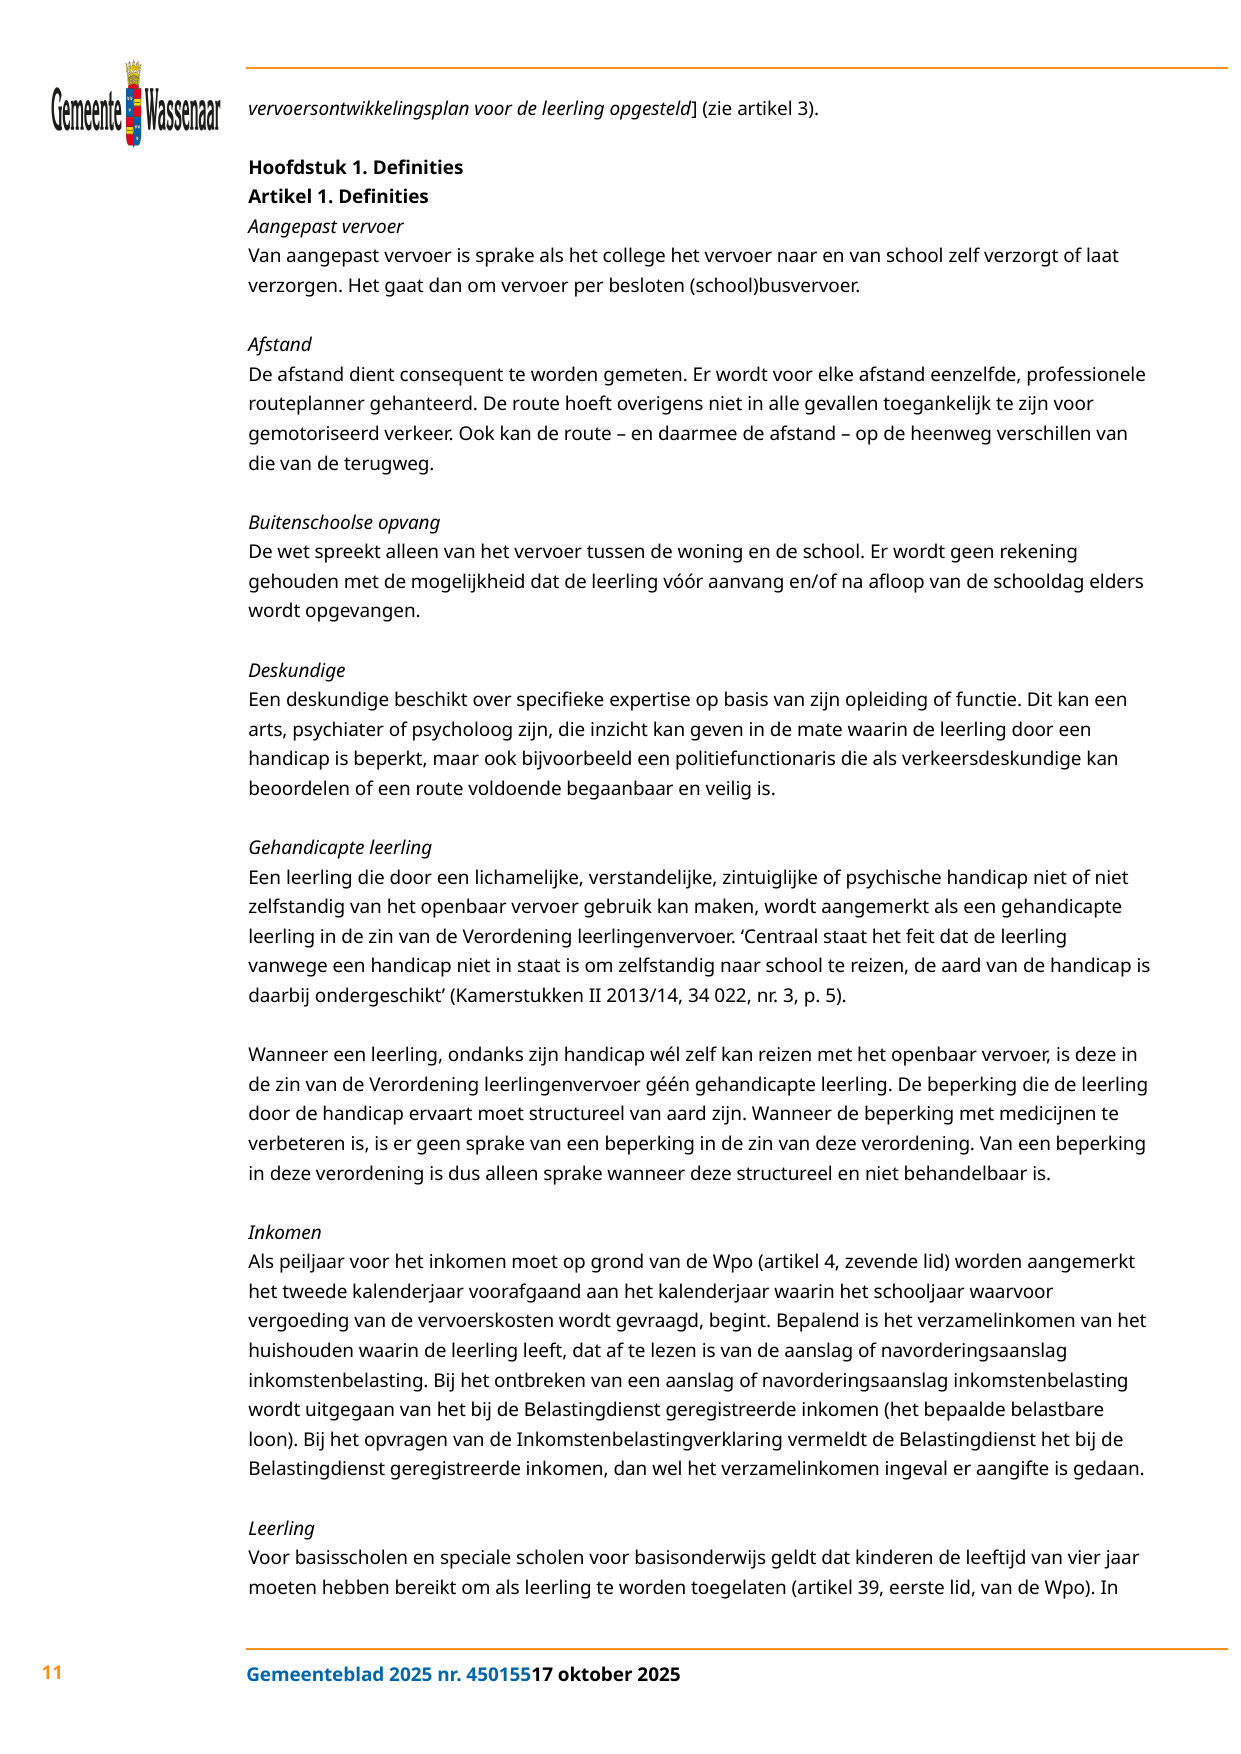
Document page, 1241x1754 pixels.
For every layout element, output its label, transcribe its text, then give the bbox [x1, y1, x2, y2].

text Als peiljaar voor het inkomen moet op grond van de Wpo (artikel 4, zevende lid) worden aangemerkt het tweede kalenderjaar voorafgaand aan het kalenderjaar waarin het schooljaar waarvoor vergoeding van de vervoerskosten wordt gevraagd, begint. Bepalend is het verzamelinkomen van het huishouden waarin de leerling leeft, dat af te lezen is van de aanslag of navorderingsaanslag inkomstenbelasting. Bij het ontbreken van een aanslag of navorderingsaanslag inkomstenbelasting wordt uitgegaan van het bij de Belastingdienst geregistreerde inkomen (het bepaalde belastbare loon). Bij het opvragen van de Inkomstenbelastingverklaring vermeldt de Belastingdienst het bij de Belastingdienst geregistreerde inkomen, dan wel het verzamelinkomen ingeval er aangifte is gedaan. [248, 1248, 1152, 1481]
text Leerling [248, 1515, 1152, 1541]
text Van aangepast vervoer is sprake als het college het vervoer naar en van school zelf verzorgt of laat verzorgen. Het gaat dan om vervoer per besloten (school)busvervoer. [248, 243, 1152, 298]
text Een deskundige beschikt over specifieke expertise op basis van zijn opleiding of functie. Dit kan een arts, psychiater of psycholoog zijn, die inzicht kan geven in de mate waarin de leerling door een handicap is beperkt, maar ook bijvoorbeeld een politiefunctionaris die als verkeersdeskundige kan beoordelen of een route voldoende begaanbaar en veilig is. [248, 686, 1152, 801]
picture [41, 47, 231, 172]
text Artikel 1. Definities [248, 183, 1152, 209]
text Wanneer een leerling, ondanks zijn handicap wél zelf kan reizen met het openbaar vervoer, is deze in de zin van de Verordening leerlingenvervoer géén gehandicapte leerling. De beperking die de leerling door de handicap ervaart moet structureel van aard zijn. Wanneer de beperking met medicijnen te verbeteren is, is er geen sprake van een beperking in de zin van deze verordening. Van een beperking in deze verordening is dus alleen sprake wanneer deze structureel en niet behandelbaar is. [248, 1041, 1152, 1186]
text Afstand [248, 331, 1152, 357]
text Voor basisscholen en speciale scholen voor basisonderwijs geldt dat kinderen de leeftijd van vier jaar moeten hebben bereikt om als leerling te worden toegelaten (artikel 39, eerste lid, van de Wpo). In [248, 1544, 1152, 1600]
text vervoersontwikkelingsplan voor de leerling opgesteld] (zie artikel 3). [248, 95, 1152, 121]
text Aangepast vervoer [248, 213, 1152, 239]
text Een leerling die door een lichamelijke, verstandelijke, zintuiglijke of psychische handicap niet of niet zelfstandig van het openbaar vervoer gebruik kan maken, wordt aangemerkt als een gehandicapte leerling in de zin van de Verordening leerlingenvervoer. ‘Centraal staat het feit dat de leerling vanwege een handicap niet in staat is om zelfstandig naar school te reizen, de aard van de handicap is daarbij ondergeschikt’ (Kamerstukken II 2013/14, 34 022, nr. 3, p. 5). [248, 864, 1152, 1008]
text Deskundige [248, 657, 1152, 683]
text De wet spreekt alleen van het vervoer tussen de woning en de school. Er wordt geen rekening gehouden met de mogelijkheid dat de leerling vóór aanvang en/of na afloop van de schooldag elders wordt opgevangen. [248, 538, 1152, 623]
text Buitenschoolse opvang [248, 509, 1152, 535]
text De afstand dient consequent te worden gemeten. Er wordt voor elke afstand eenzelfde, professionele routeplanner gehanteerd. De route hoeft overigens niet in alle gevallen toegankelijk te zijn voor gemotoriseerd verkeer. Ook kan de route – en daarmee de afstand – op de heenweg verschillen van die van de terugweg. [248, 361, 1152, 476]
text Hoofdstuk 1. Definities [248, 154, 1152, 180]
text Inkomen [248, 1219, 1152, 1245]
text Gehandicapte leerling [248, 834, 1152, 860]
